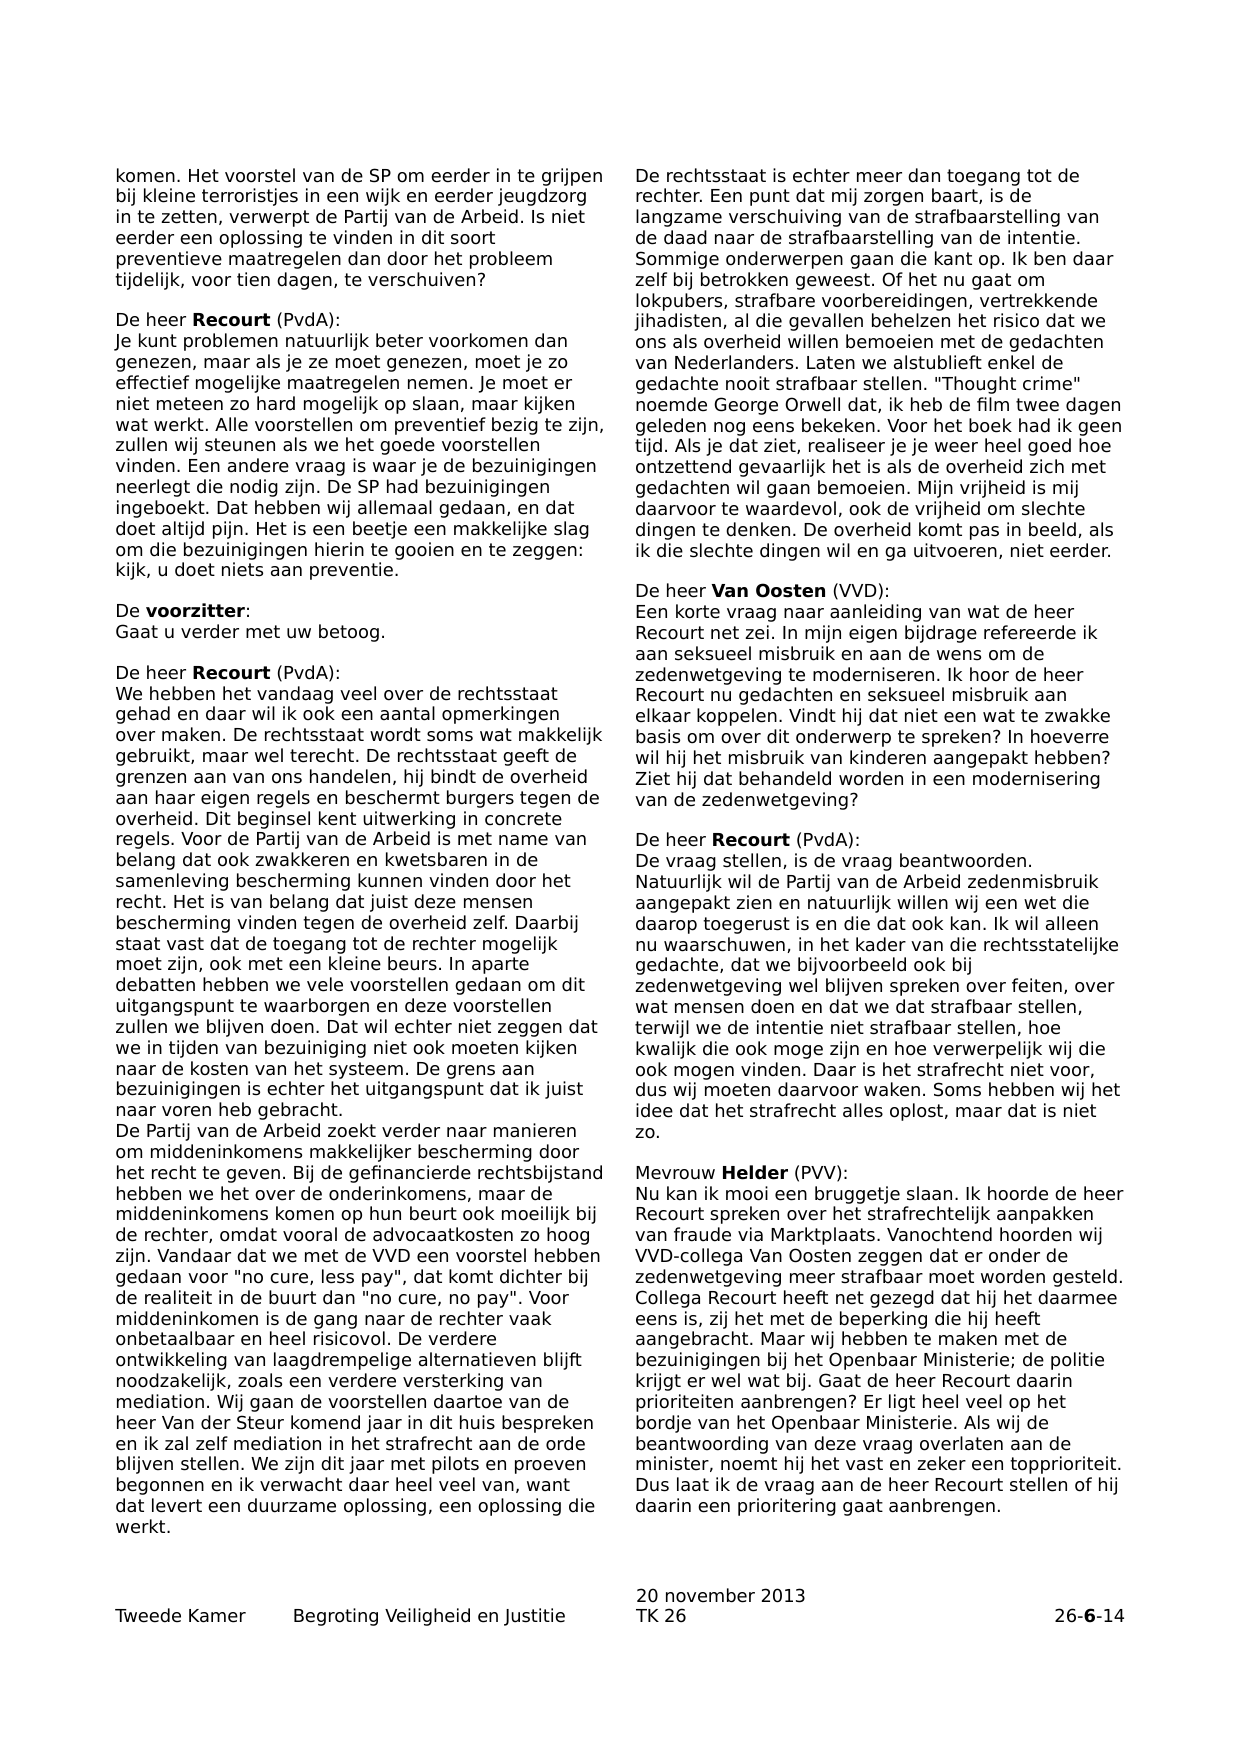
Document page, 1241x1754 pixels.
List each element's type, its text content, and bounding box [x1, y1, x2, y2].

text De heer Recourt (PvdA): [115, 310, 605, 331]
text Nu kan ik mooi een bruggetje slaan. Ik hoorde de heer Recourt spreken over het strafrechtelijk aanpakken van fraude via Marktplaats. Vanochtend hoorden wij VVD-collega Van Oosten zeggen dat er onder de zedenwetgeving meer strafbaar moet worden gesteld. Collega Recourt heeft net gezegd dat hij het daarmee eens is, zij het met de beperking die hij heeft aangebracht. Maar wij hebben te maken met de bezuinigingen bij het Openbaar Ministerie; de politie krijgt er wel wat bij. Gaat de heer Recourt daarin prioriteiten aanbrengen? Er ligt heel veel op het bordje van het Openbaar Ministerie. Als wij de beantwoording van deze vraag overlaten aan de minister, noemt hij het vast en zeker een topprioriteit. Dus laat ik de vraag aan de heer Recourt stellen of hij daarin een prioritering gaat aanbrengen. [635, 1183, 1125, 1517]
text Mevrouw Helder (PVV): [635, 1163, 1125, 1183]
text De heer Recourt (PvdA): [115, 663, 605, 683]
text De Partij van de Arbeid zoekt verder naar manieren om middeninkomens makkelijker bescherming door het recht te geven. Bij de gefinancierde rechtsbijstand hebben we het over de onderinkomens, maar de middeninkomens komen op hun beurt ook moeilijk bij de rechter, omdat vooral de advocaatkosten zo hoog zijn. Vandaar dat we met de VVD een voorstel hebben gedaan voor "no cure, less pay", dat komt dichter bij de realiteit in de buurt dan "no cure, no pay". Voor middeninkomen is de gang naar de rechter vaak onbetaalbaar en heel risicovol. De verdere ontwikkeling van laagdrempelige alternatieven blijft noodzakelijk, zoals een verdere versterking van mediation. Wij gaan de voorstellen daartoe van de heer Van der Steur komend jaar in dit huis bespreken en ik zal zelf mediation in het strafrecht aan de orde blijven stellen. We zijn dit jaar met pilots en proeven begonnen en ik verwacht daar heel veel van, want dat levert een duurzame oplossing, een oplossing die werkt. [115, 1121, 605, 1537]
text Gaat u verder met uw betoog. [115, 622, 605, 643]
text De voorzitter: [115, 601, 605, 622]
text De vraag stellen, is de vraag beantwoorden. Natuurlijk wil de Partij van de Arbeid zedenmisbruik aangepakt zien en natuurlijk willen wij een wet die daarop toegerust is en die dat ook kan. Ik wil alleen nu waarschuwen, in het kader van die rechtsstatelijke gedachte, dat we bijvoorbeeld ook bij zedenwetgeving wel blijven spreken over feiten, over wat mensen doen en dat we dat strafbaar stellen, terwijl we de intentie niet strafbaar stellen, hoe kwalijk die ook moge zijn en hoe verwerpelijk wij die ook mogen vinden. Daar is het strafrecht niet voor, dus wij moeten daarvoor waken. Soms hebben wij het idee dat het strafrecht alles oplost, maar dat is niet zo. [635, 851, 1125, 1143]
text Je kunt problemen natuurlijk beter voorkomen dan genezen, maar als je ze moet genezen, moet je zo effectief mogelijke maatregelen nemen. Je moet er niet meteen zo hard mogelijk op slaan, maar kijken wat werkt. Alle voorstellen om preventief bezig te zijn, zullen wij steunen als we het goede voorstellen vinden. Een andere vraag is waar je de bezuinigingen neerlegt die nodig zijn. De SP had bezuinigingen ingeboekt. Dat hebben wij allemaal gedaan, en dat doet altijd pijn. Het is een beetje een makkelijke slag om die bezuinigingen hierin te gooien en te zeggen: kijk, u doet niets aan preventie. [115, 331, 605, 581]
text We hebben het vandaag veel over de rechtsstaat gehad en daar wil ik ook een aantal opmerkingen over maken. De rechtsstaat wordt soms wat makkelijk gebruikt, maar wel terecht. De rechtsstaat geeft de grenzen aan van ons handelen, hij bindt de overheid aan haar eigen regels en beschermt burgers tegen de overheid. Dit beginsel kent uitwerking in concrete regels. Voor de Partij van de Arbeid is met name van belang dat ook zwakkeren en kwetsbaren in de samenleving bescherming kunnen vinden door het recht. Het is van belang dat juist deze mensen bescherming vinden tegen de overheid zelf. Daarbij staat vast dat de toegang tot de rechter mogelijk moet zijn, ook met een kleine beurs. In aparte debatten hebben we vele voorstellen gedaan om dit uitgangspunt te waarborgen en deze voorstellen zullen we blijven doen. Dat wil echter niet zeggen dat we in tijden van bezuiniging niet ook moeten kijken naar de kosten van het systeem. De grens aan bezuinigingen is echter het uitgangspunt dat ik juist naar voren heb gebracht. [115, 683, 605, 1121]
text Een korte vraag naar aanleiding van wat de heer Recourt net zei. In mijn eigen bijdrage refereerde ik aan seksueel misbruik en aan de wens om de zedenwetgeving te moderniseren. Ik hoor de heer Recourt nu gedachten en seksueel misbruik aan elkaar koppelen. Vindt hij dat niet een wat te zwakke basis om over dit onderwerp te spreken? In hoeverre wil hij het misbruik van kinderen aangepakt hebben? Ziet hij dat behandeld worden in een modernisering van de zedenwetgeving? [635, 602, 1125, 810]
text De heer Recourt (PvdA): [635, 830, 1125, 851]
text De heer Van Oosten (VVD): [635, 581, 1125, 602]
text De rechtsstaat is echter meer dan toegang tot de rechter. Een punt dat mij zorgen baart, is de langzame verschuiving van de strafbaarstelling van de daad naar de strafbaarstelling van de intentie. Sommige onderwerpen gaan die kant op. Ik ben daar zelf bij betrokken geweest. Of het nu gaat om lokpubers, strafbare voorbereidingen, vertrekkende jihadisten, al die gevallen behelzen het risico dat we ons als overheid willen bemoeien met de gedachten van Nederlanders. Laten we alstublieft enkel de gedachte nooit strafbaar stellen. "Thought crime" noemde George Orwell dat, ik heb de film twee dagen geleden nog eens bekeken. Voor het boek had ik geen tijd. Als je dat ziet, realiseer je je weer heel goed hoe ontzettend gevaarlijk het is als de overheid zich met gedachten wil gaan bemoeien. Mijn vrijheid is mij daarvoor te waardevol, ook de vrijheid om slechte dingen te denken. De overheid komt pas in beeld, als ik die slechte dingen wil en ga uitvoeren, niet eerder. [635, 165, 1125, 561]
text komen. Het voorstel van de SP om eerder in te grijpen bij kleine terroristjes in een wijk en eerder jeugdzorg in te zetten, verwerpt de Partij van de Arbeid. Is niet eerder een oplossing te vinden in dit soort preventieve maatregelen dan door het probleem tijdelijk, voor tien dagen, te verschuiven? [115, 165, 605, 290]
